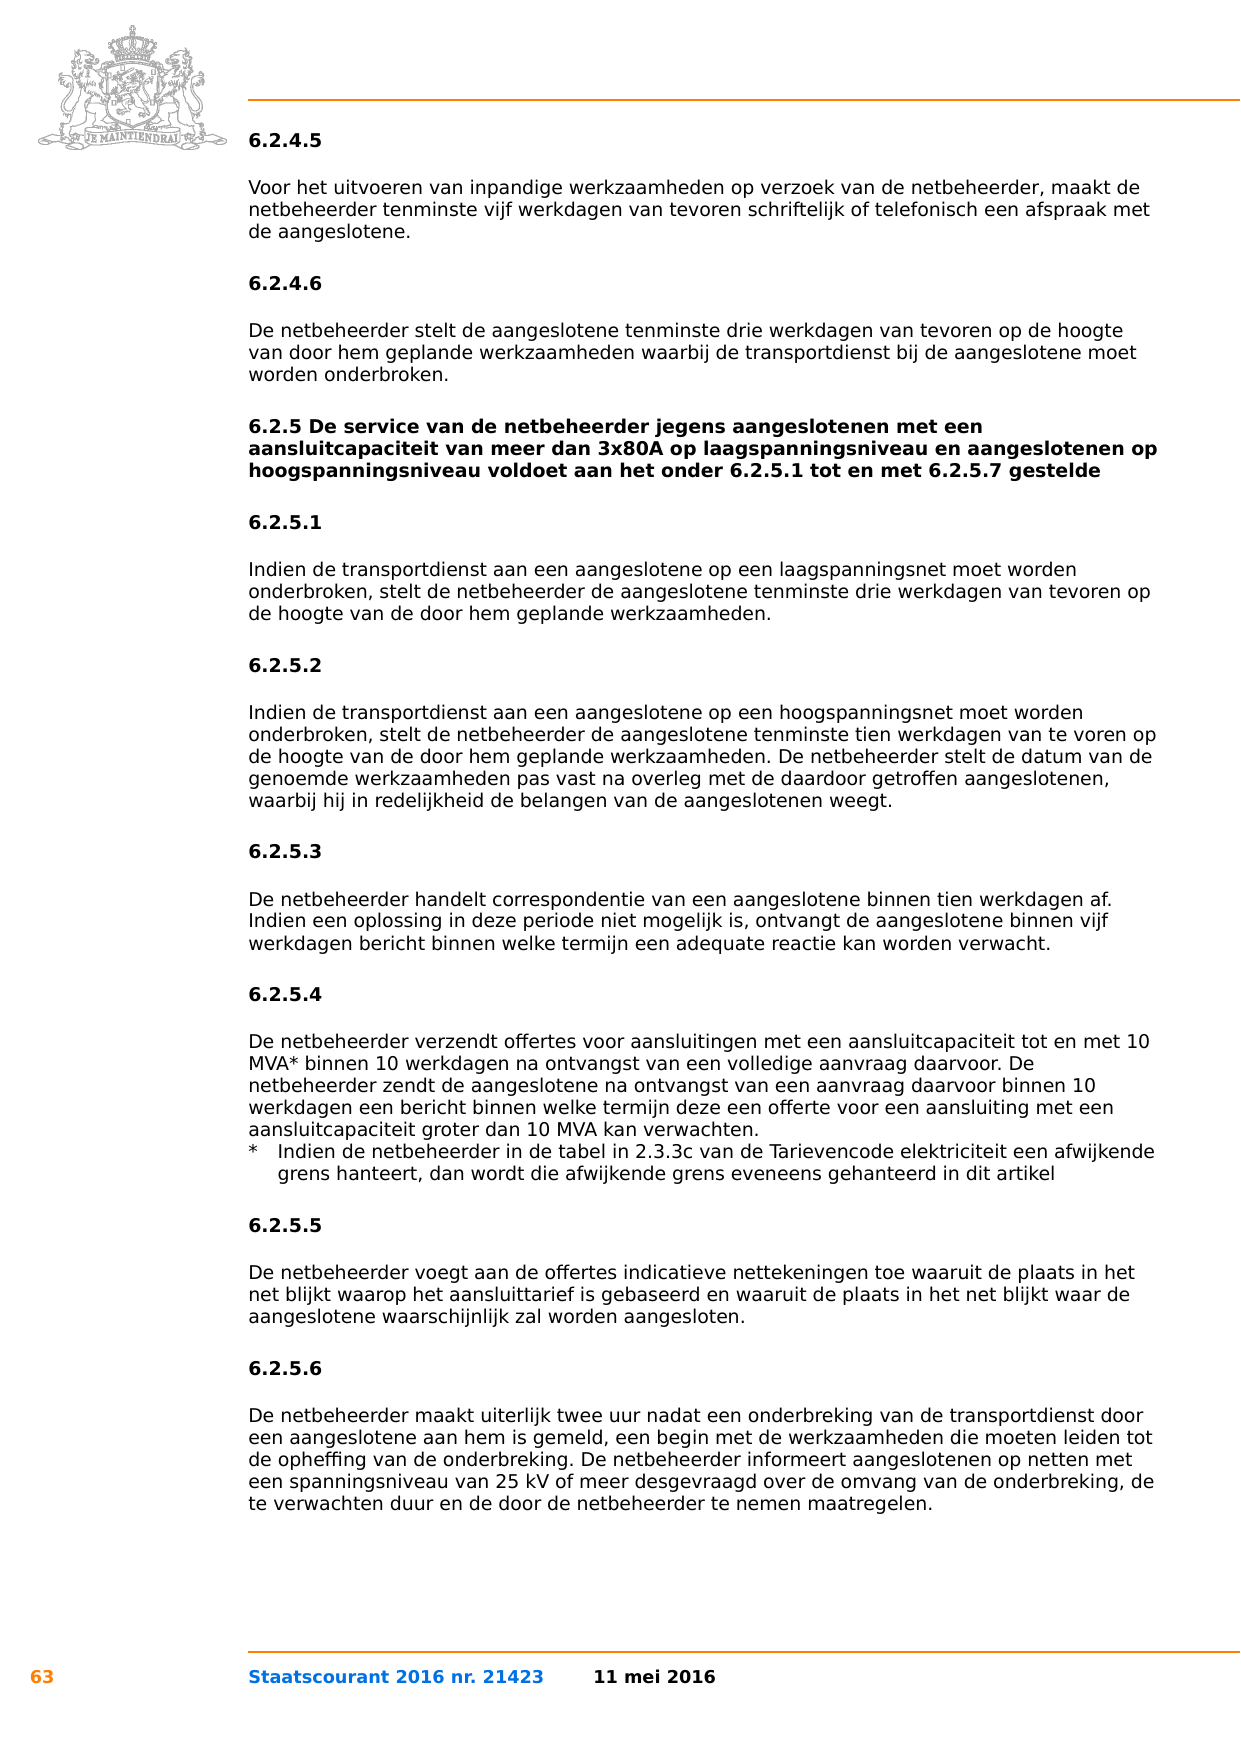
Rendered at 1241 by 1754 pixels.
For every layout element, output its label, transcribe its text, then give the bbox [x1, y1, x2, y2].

subtitle 6.2.5.6 [248, 1358, 1163, 1380]
text De netbeheerder maakt uiterlijk twee uur nadat een onderbreking van de transportdienst door een aangeslotene aan hem is gemeld, een begin met de werkzaamheden die moeten leiden tot de opheffing van de onderbreking. De netbeheerder informeert aangeslotenen op netten met een spanningsniveau van 25 kV of meer desgevraagd over de omvang van de onderbreking, de te verwachten duur en de door de netbeheerder te nemen maatregelen. [248, 1405, 1163, 1515]
subtitle 6.2.5.3 [248, 841, 1163, 863]
text Voor het uitvoeren van inpandige werkzaamheden op verzoek van de netbeheerder, maakt de netbeheerder tenminste vijf werkdagen van tevoren schriftelijk of telefonisch een afspraak met de aangeslotene. [248, 177, 1163, 243]
text De netbeheerder verzendt offertes voor aansluitingen met een aansluitcapaciteit tot en met 10 MVA* binnen 10 werkdagen na ontvangst van een volledige aanvraag daarvoor. De netbeheerder zendt de aangeslotene na ontvangst van een aanvraag daarvoor binnen 10 werkdagen een bericht binnen welke termijn deze een offerte voor een aansluiting met een aansluitcapaciteit groter dan 10 MVA kan verwachten. [248, 1031, 1163, 1141]
text Indien de transportdienst aan een aangeslotene op een hoogspanningsnet moet worden onderbroken, stelt de netbeheerder de aangeslotene tenminste tien werkdagen van te voren op de hoogte van de door hem geplande werkzaamheden. De netbeheerder stelt de datum van de genoemde werkzaamheden pas vast na overleg met de daardoor getroffen aangeslotenen, waarbij hij in redelijkheid de belangen van de aangeslotenen weegt. [248, 702, 1163, 811]
text De netbeheerder handelt correspondentie van een aangeslotene binnen tien werkdagen af. Indien een oplossing in deze periode niet mogelijk is, ontvangt de aangeslotene binnen vijf werkdagen bericht binnen welke termijn een adequate reactie kan worden verwacht. [248, 888, 1163, 954]
subtitle 6.2.4.5 [248, 130, 1163, 152]
subtitle 6.2.5.5 [248, 1215, 1163, 1237]
subtitle 6.2.5.4 [248, 984, 1163, 1006]
text Indien de transportdienst aan een aangeslotene op een laagspanningsnet moet worden onderbroken, stelt de netbeheerder de aangeslotene tenminste drie werkdagen van tevoren op de hoogte van de door hem geplande werkzaamheden. [248, 559, 1163, 624]
text De netbeheerder stelt de aangeslotene tenminste drie werkdagen van tevoren op de hoogte van door hem geplande werkzaamheden waarbij de transportdienst bij de aangeslotene moet worden onderbroken. [248, 320, 1163, 386]
subtitle 6.2.5.1 [248, 512, 1163, 534]
subtitle 6.2.5 De service van de netbeheerder jegens aangeslotenen met een aansluitcapaciteit van meer dan 3x80A op laagspanningsniveau en aangeslotenen op hoogspanningsniveau voldoet aan het onder 6.2.5.1 tot en met 6.2.5.7 gestelde [248, 416, 1163, 482]
subtitle 6.2.4.6 [248, 273, 1163, 295]
subtitle 6.2.5.2 [248, 654, 1163, 677]
picture [38, 25, 227, 150]
text De netbeheerder voegt aan de offertes indicatieve nettekeningen toe waaruit de plaats in het net blijkt waarop het aansluittarief is gebaseerd en waaruit de plaats in het net blijkt waar de aangeslotene waarschijnlijk zal worden aangesloten. [248, 1262, 1163, 1328]
text * Indien de netbeheerder in de tabel in 2.3.3c van de Tarievencode elektriciteit een afwijkende grens hanteert, dan wordt die afwijkende grens eveneens gehanteerd in dit artikel [248, 1141, 1163, 1185]
